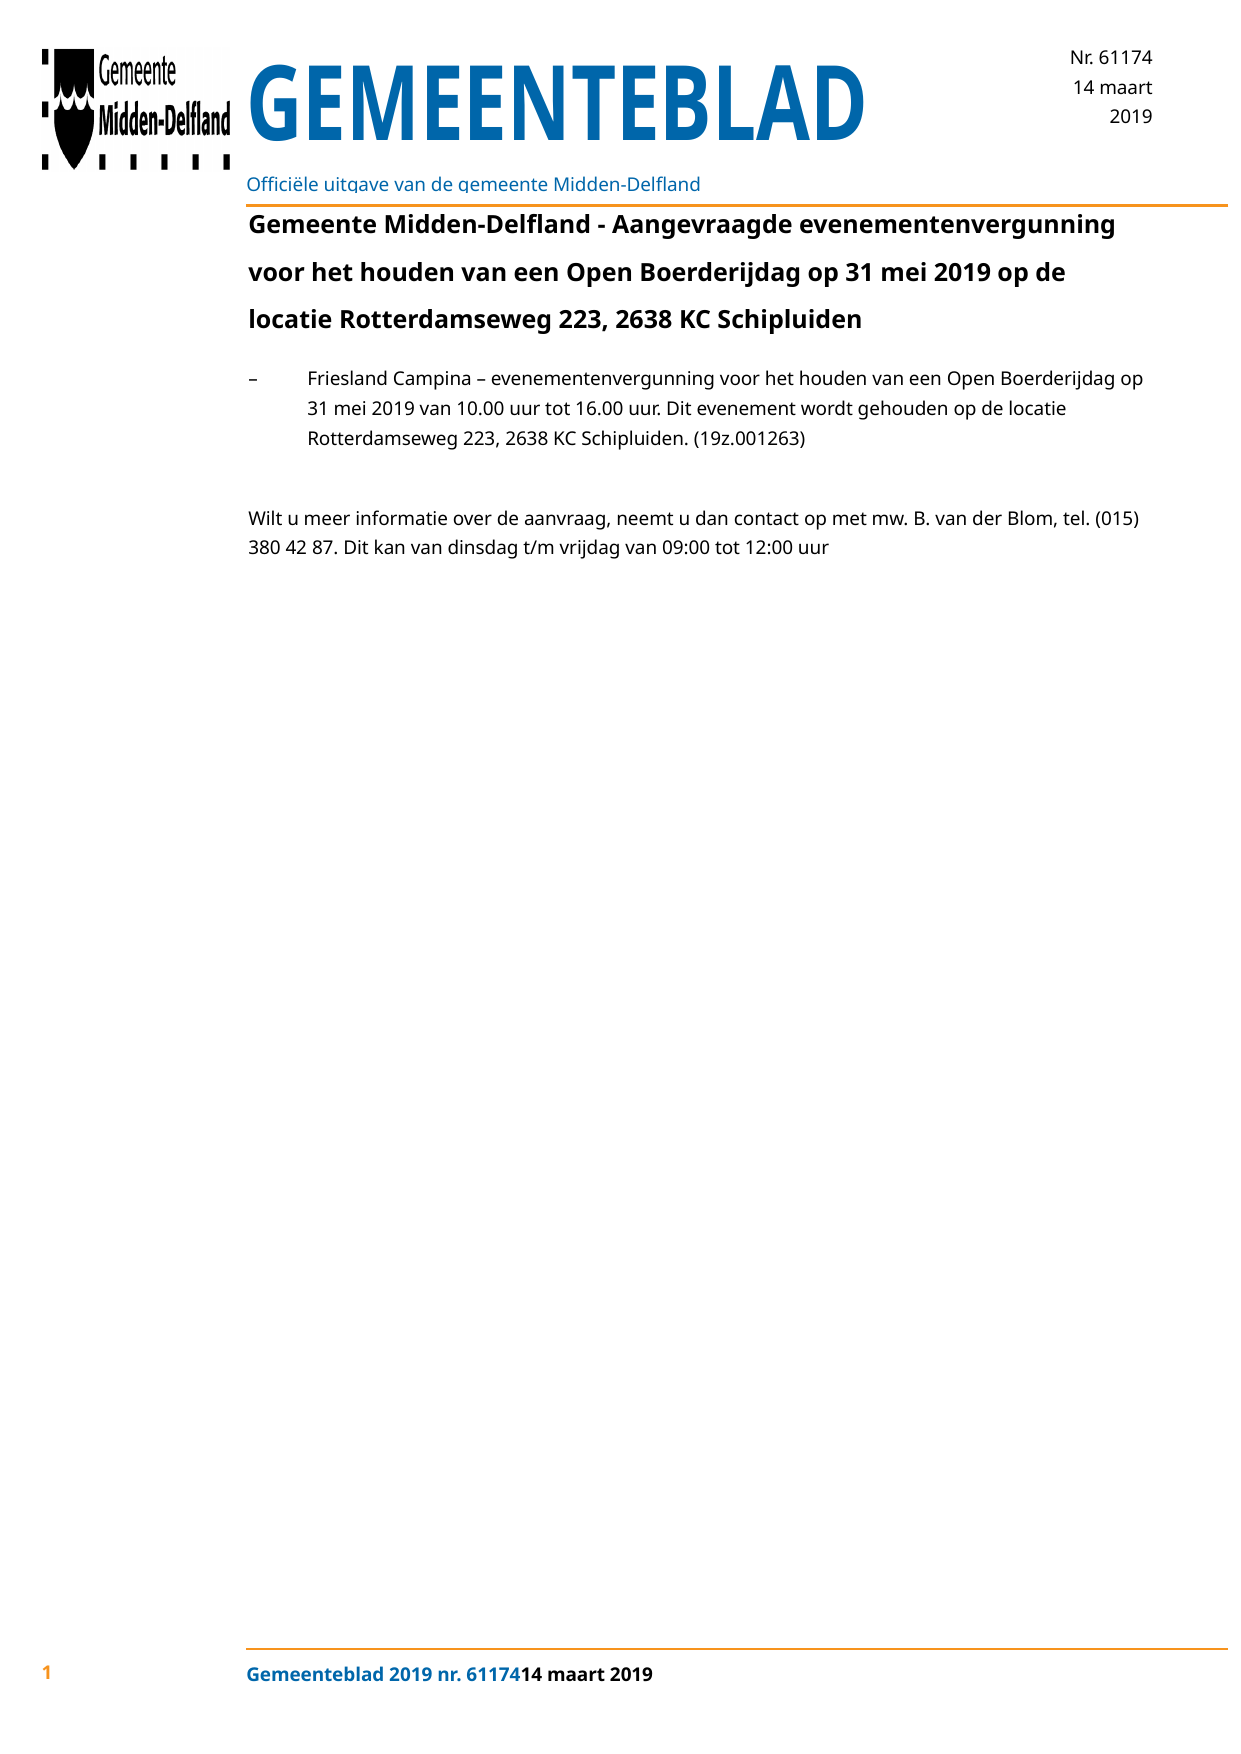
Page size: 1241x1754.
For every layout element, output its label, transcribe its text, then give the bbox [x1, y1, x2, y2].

text Wilt u meer informatie over de aanvraag, neemt u dan contact op met mw. B. van der Blom, tel. (015) 380 42 87. Dit kan van dinsdag t/m vrijdag van 09:00 tot 12:00 uur [248, 505, 1152, 560]
picture [41, 47, 231, 172]
text Gemeente Midden-Delfland - Aangevraagde evenementenvergunning voor het houden van een Open Boerderijdag op 31 mei 2019 op de locatie Rotterdamseweg 223, 2638 KC Schipluiden [248, 207, 1152, 336]
list Friesland Campina – evenementenvergunning voor het houden van een Open Boerderijdag op 31 mei 2019 van 10.00 uur tot 16.00 uur. Dit evenement wordt gehouden op de locatie Rotterdamseweg 223, 2638 KC Schipluiden. (19z.001263) [248, 366, 1152, 450]
